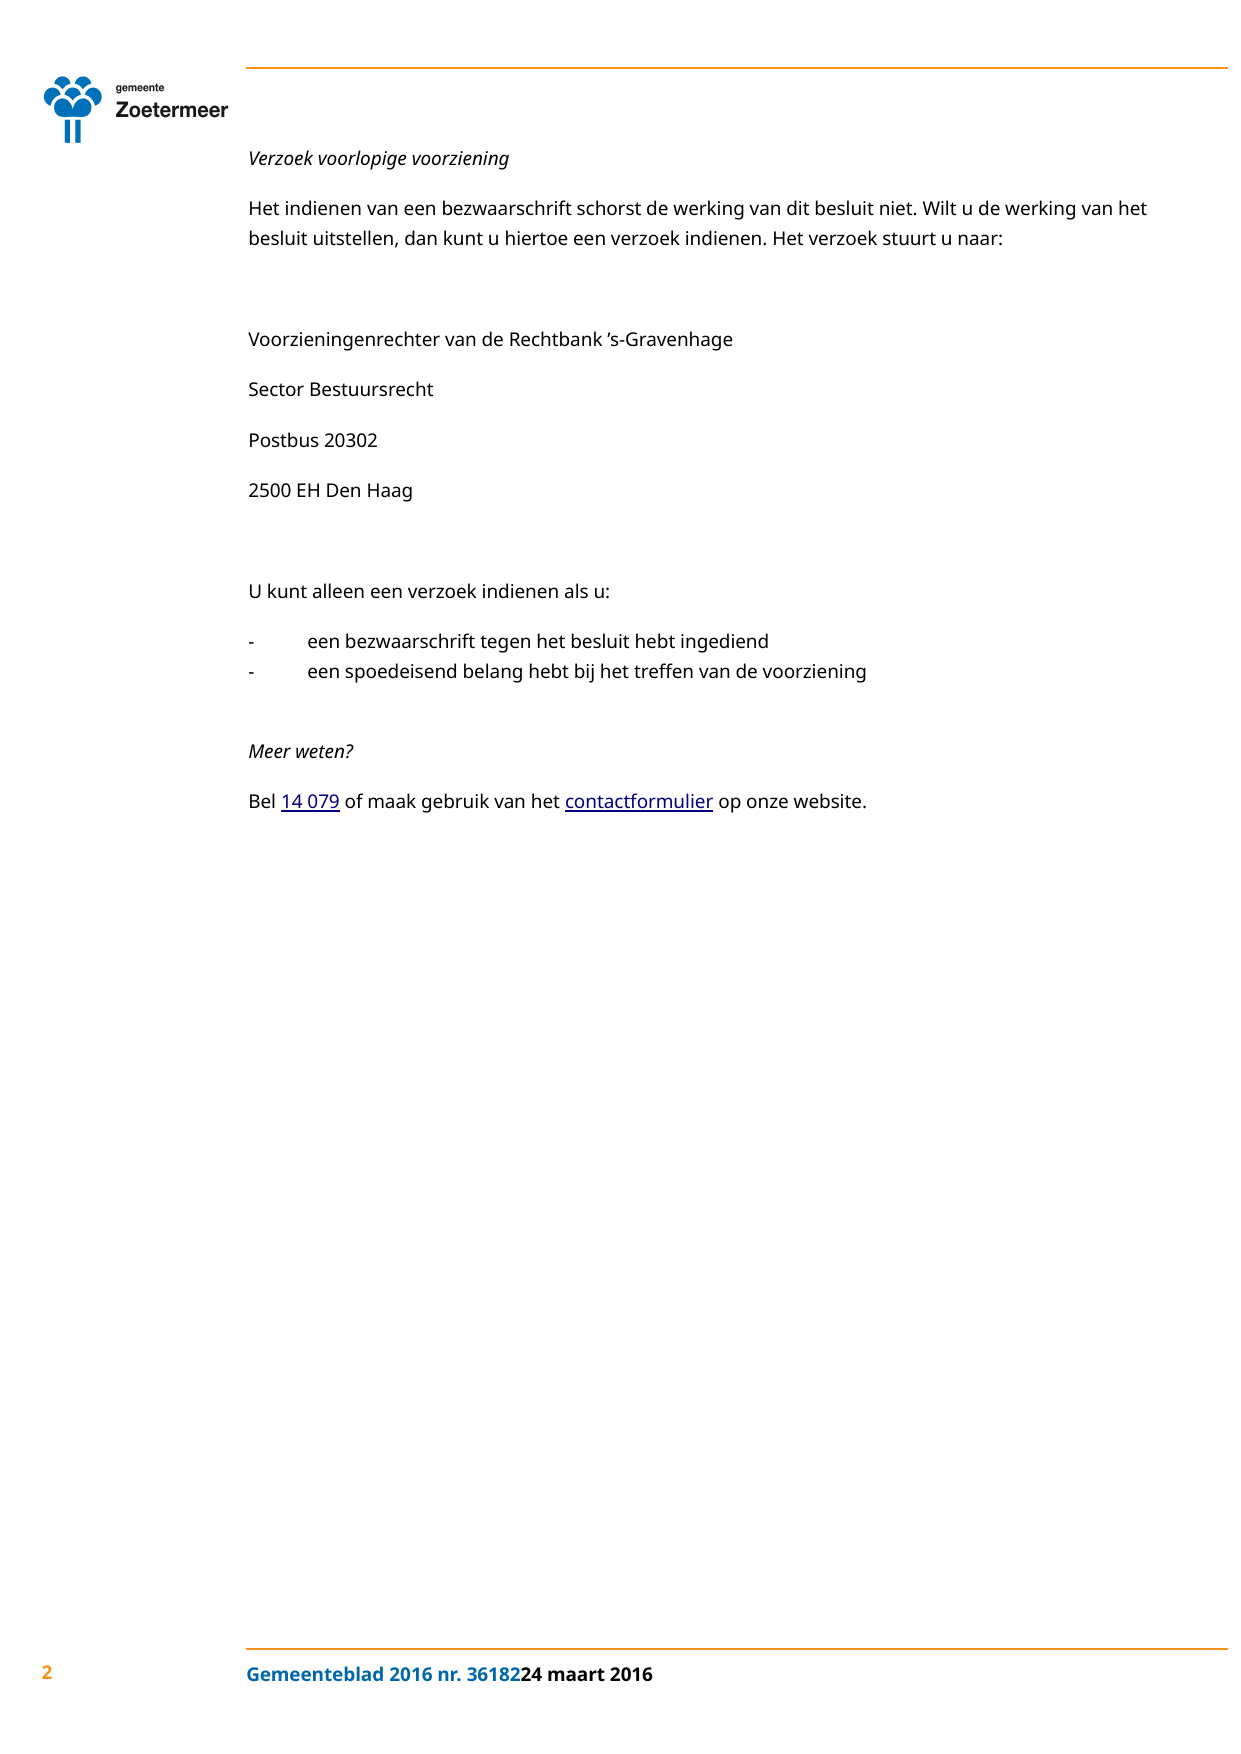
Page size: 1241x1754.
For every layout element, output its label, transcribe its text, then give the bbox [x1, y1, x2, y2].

text U kunt alleen een verzoek indienen als u: [248, 578, 1152, 604]
list een spoedeisend belang hebt bij het treffen van de voorziening [248, 658, 1152, 684]
text Meer weten? [248, 738, 1152, 764]
picture [41, 47, 231, 172]
list een bezwaarschrift tegen het besluit hebt ingediend [248, 628, 1152, 654]
text Postbus 20302 [248, 427, 1152, 453]
text Verzoek voorlopige voorziening [248, 145, 1152, 171]
text Sector Bestuursrecht [248, 376, 1152, 402]
text Voorzieningenrechter van de Rechtbank ’s-Gravenhage [248, 326, 1152, 352]
text 2500 EH Den Haag [248, 477, 1152, 503]
text Bel 14 079 of maak gebruik van het contactformulier op onze website. [248, 788, 1152, 814]
text Het indienen van een bezwaarschrift schorst de werking van dit besluit niet. Wilt u de werking van het besluit uitstellen, dan kunt u hiertoe een verzoek indienen. Het verzoek stuurt u naar: [248, 196, 1152, 251]
